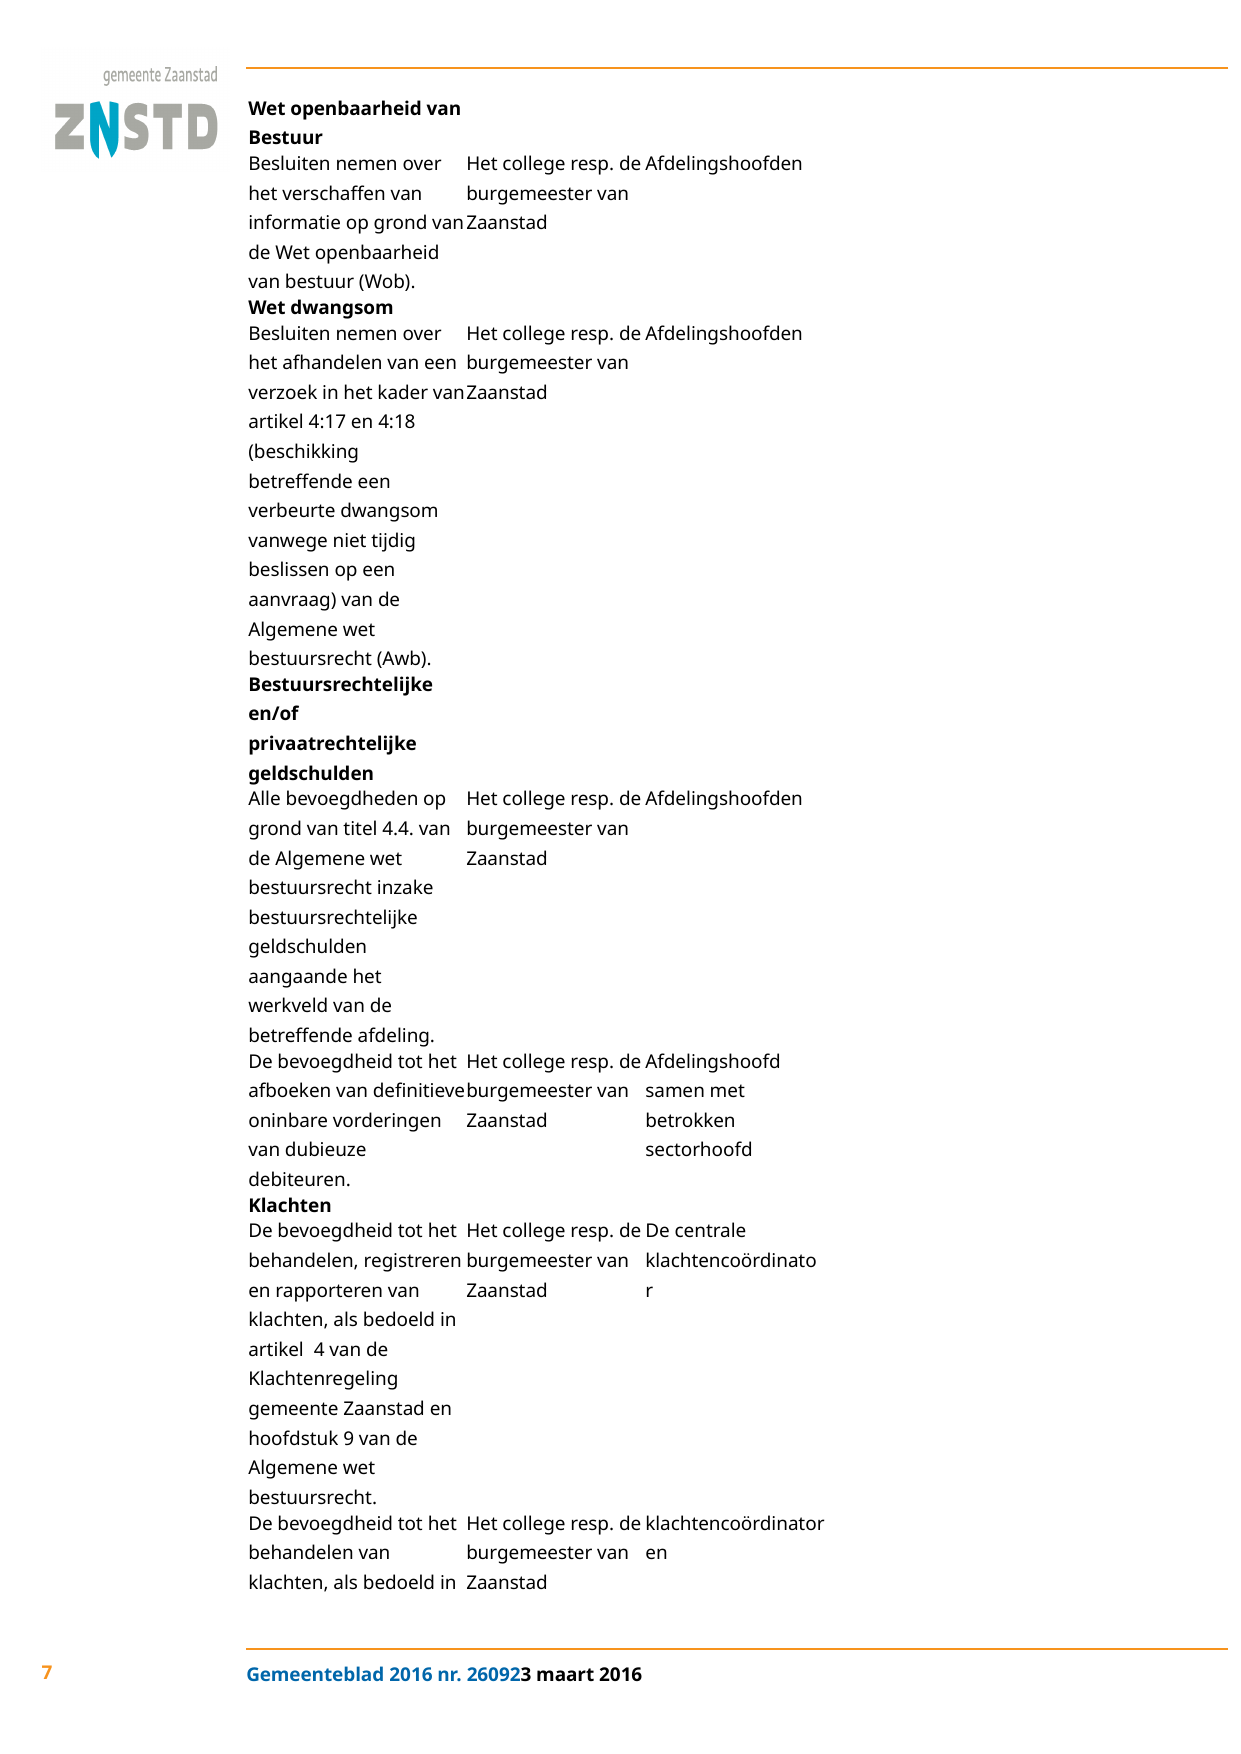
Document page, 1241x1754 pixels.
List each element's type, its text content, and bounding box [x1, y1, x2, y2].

table_cell Het college resp. de burgemeester van Zaanstad [466, 320, 645, 671]
table_cell [824, 1192, 1152, 1218]
table_cell Besluiten nemen over het verschaffen van informatie op grond van de Wet openbaarheid van bestuur (Wob). [248, 150, 466, 294]
table_cell [466, 294, 645, 320]
table_cell De bevoegdheid tot het behandelen van klachten, als bedoeld in [248, 1510, 466, 1594]
table_cell Klachten [248, 1192, 466, 1218]
table_cell klachtencoördinatoren [645, 1510, 824, 1594]
table_cell Wet openbaarheid van Bestuur [248, 95, 466, 150]
table_cell Het college resp. de burgemeester van Zaanstad [466, 1218, 645, 1510]
table_cell Besluiten nemen over het afhandelen van een verzoek in het kader van artikel 4:17 en 4:18 (beschikking betreffende een verbeurte dwangsom vanwege niet tijdig beslissen op een aanvraag) van de Algemene wet bestuursrecht (Awb). [248, 320, 466, 671]
table_cell Afdelingshoofden [645, 150, 824, 294]
table_cell Het college resp. de burgemeester van Zaanstad [466, 1510, 645, 1594]
table_cell [824, 95, 1152, 150]
table_cell [466, 1192, 645, 1218]
table_cell Alle bevoegdheden op grond van titel 4.4. van de Algemene wet bestuursrecht inzake bestuursrechtelijke geldschulden aangaande het werkveld van de betreffende afdeling. [248, 786, 466, 1048]
table_cell [824, 294, 1152, 320]
table_cell [824, 320, 1152, 671]
table_cell Het college resp. de burgemeester van Zaanstad [466, 786, 645, 1048]
table_cell [645, 1192, 824, 1218]
table_cell Afdelingshoofd samen met betrokken sectorhoofd [645, 1048, 824, 1192]
table_cell [645, 294, 824, 320]
table_cell De centrale klachtencoördinator [645, 1218, 824, 1510]
table_cell Bestuursrechtelijke en/of privaatrechtelijke geldschulden [248, 671, 466, 786]
table_cell [824, 150, 1152, 294]
table_cell [824, 1510, 1152, 1594]
table_cell [645, 95, 824, 150]
table_cell De bevoegdheid tot het behandelen, registreren en rapporteren van klachten, als bedoeld in artikel 4 van de Klachtenregeling gemeente Zaanstad en hoofdstuk 9 van de Algemene wet bestuursrecht. [248, 1218, 466, 1510]
table_cell [824, 786, 1152, 1048]
table_cell Het college resp. de burgemeester van Zaanstad [466, 150, 645, 294]
table_cell [466, 95, 645, 150]
table_cell Afdelingshoofden [645, 786, 824, 1048]
table_cell [466, 671, 645, 786]
table_cell De bevoegdheid tot het afboeken van definitieve oninbare vorderingen van dubieuze debiteuren. [248, 1048, 466, 1192]
table_cell Afdelingshoofden [645, 320, 824, 671]
table_cell [824, 1048, 1152, 1192]
table_cell Wet dwangsom [248, 294, 466, 320]
table_cell [824, 671, 1152, 786]
table_cell [645, 671, 824, 786]
table_cell [824, 1218, 1152, 1510]
picture [41, 47, 231, 172]
table_cell Het college resp. de burgemeester van Zaanstad [466, 1048, 645, 1192]
